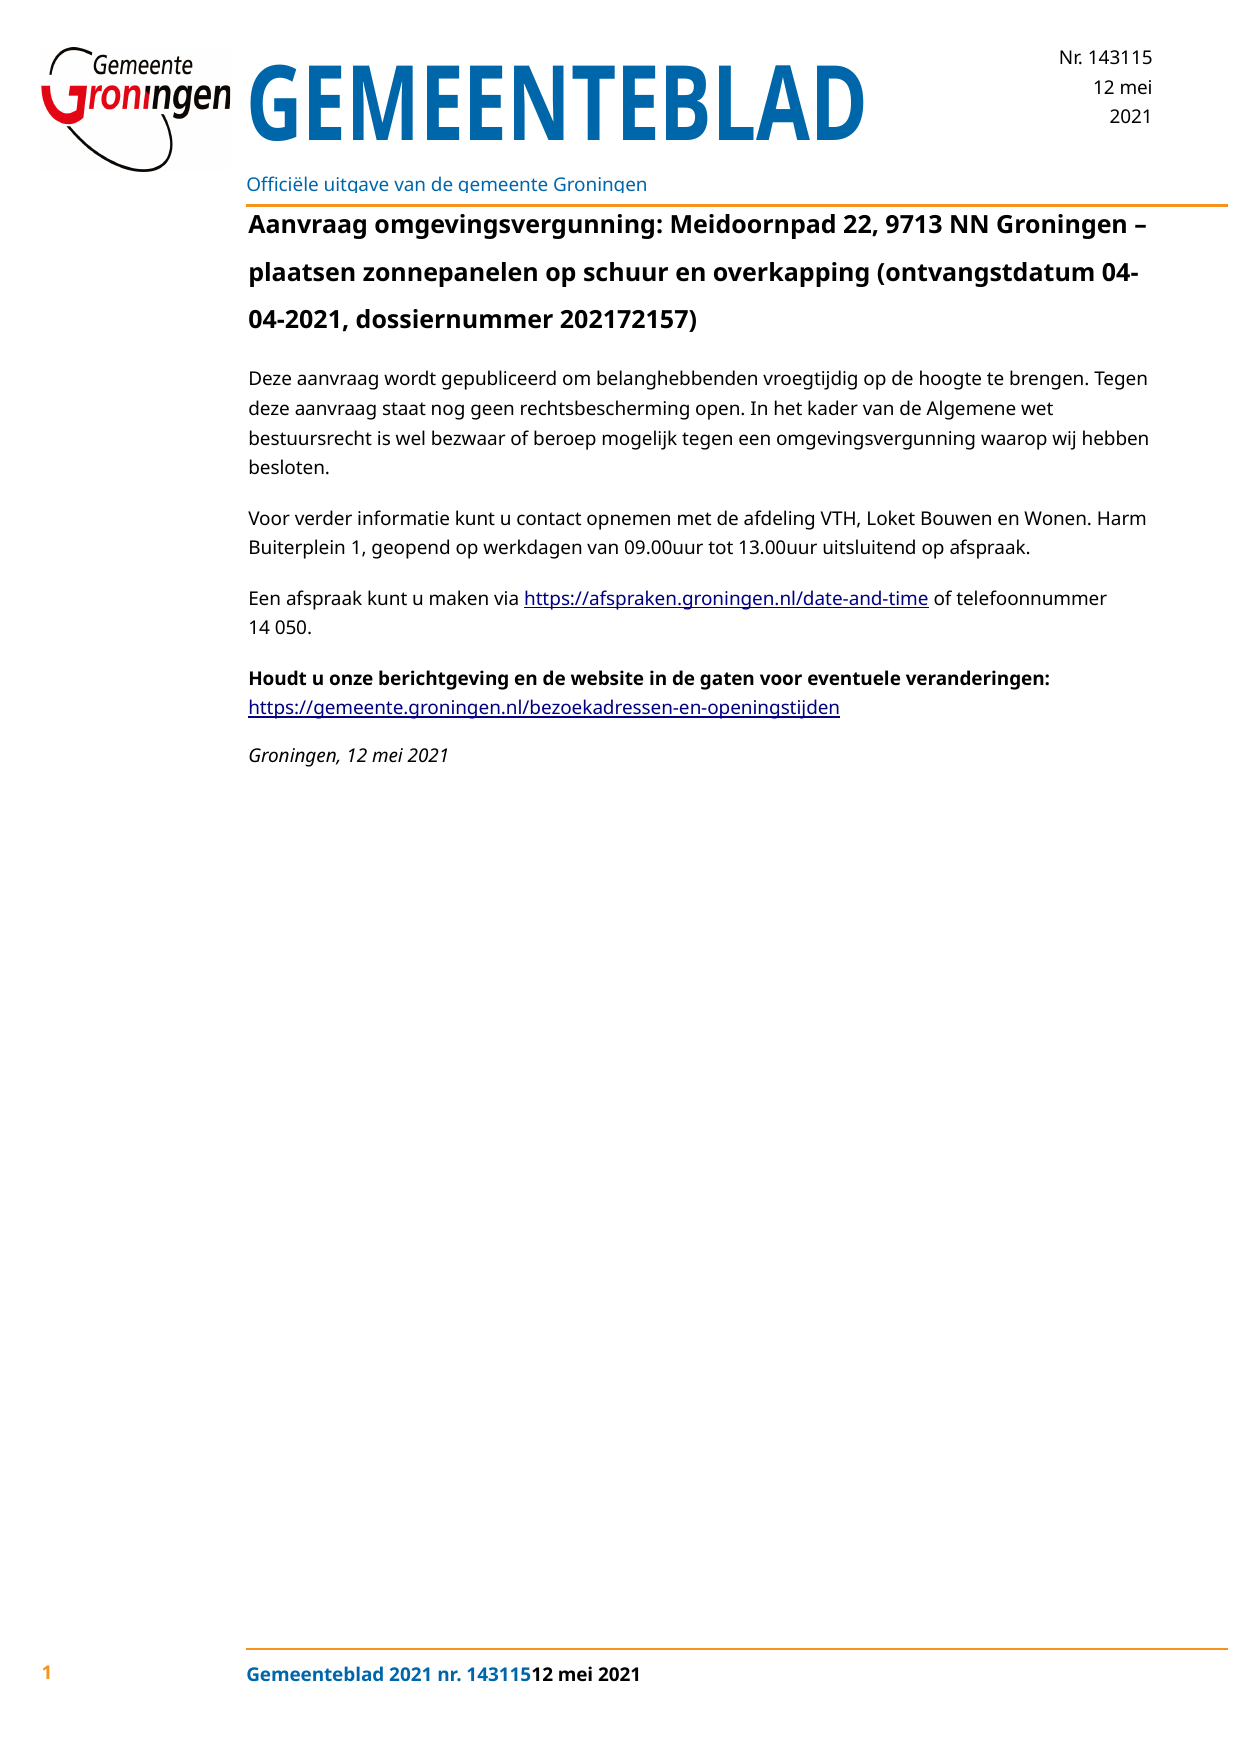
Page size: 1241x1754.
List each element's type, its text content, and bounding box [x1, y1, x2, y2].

text Deze aanvraag wordt gepubliceerd om belanghebbenden vroegtijdig op de hoogte te brengen. Tegen deze aanvraag staat nog geen rechtsbescherming open. In het kader van de Algemene wet bestuursrecht is wel bezwaar of beroep mogelijk tegen een omgevingsvergunning waarop wij hebben besloten. [248, 366, 1152, 480]
text Houdt u onze berichtgeving en de website in de gaten voor eventuele veranderingen: https://gemeente.groningen.nl/bezoekadressen-en-openingstijden [248, 665, 1152, 720]
picture [41, 47, 231, 172]
text Aanvraag omgevingsvergunning: Meidoornpad 22, 9713 NN Groningen – plaatsen zonnepanelen op schuur en overkapping (ontvangstdatum 04-04-2021, dossiernummer 202172157) [248, 207, 1152, 336]
text Voor verder informatie kunt u contact opnemen met de afdeling VTH, Loket Bouwen en Wonen. Harm Buiterplein 1, geopend op werkdagen van 09.00uur tot 13.00uur uitsluitend op afspraak. [248, 505, 1152, 560]
text Groningen, 12 mei 2021 [248, 742, 1152, 768]
text Een afspraak kunt u maken via https://afspraken.groningen.nl/date-and-time of telefoonnummer 14 050. [248, 585, 1152, 640]
